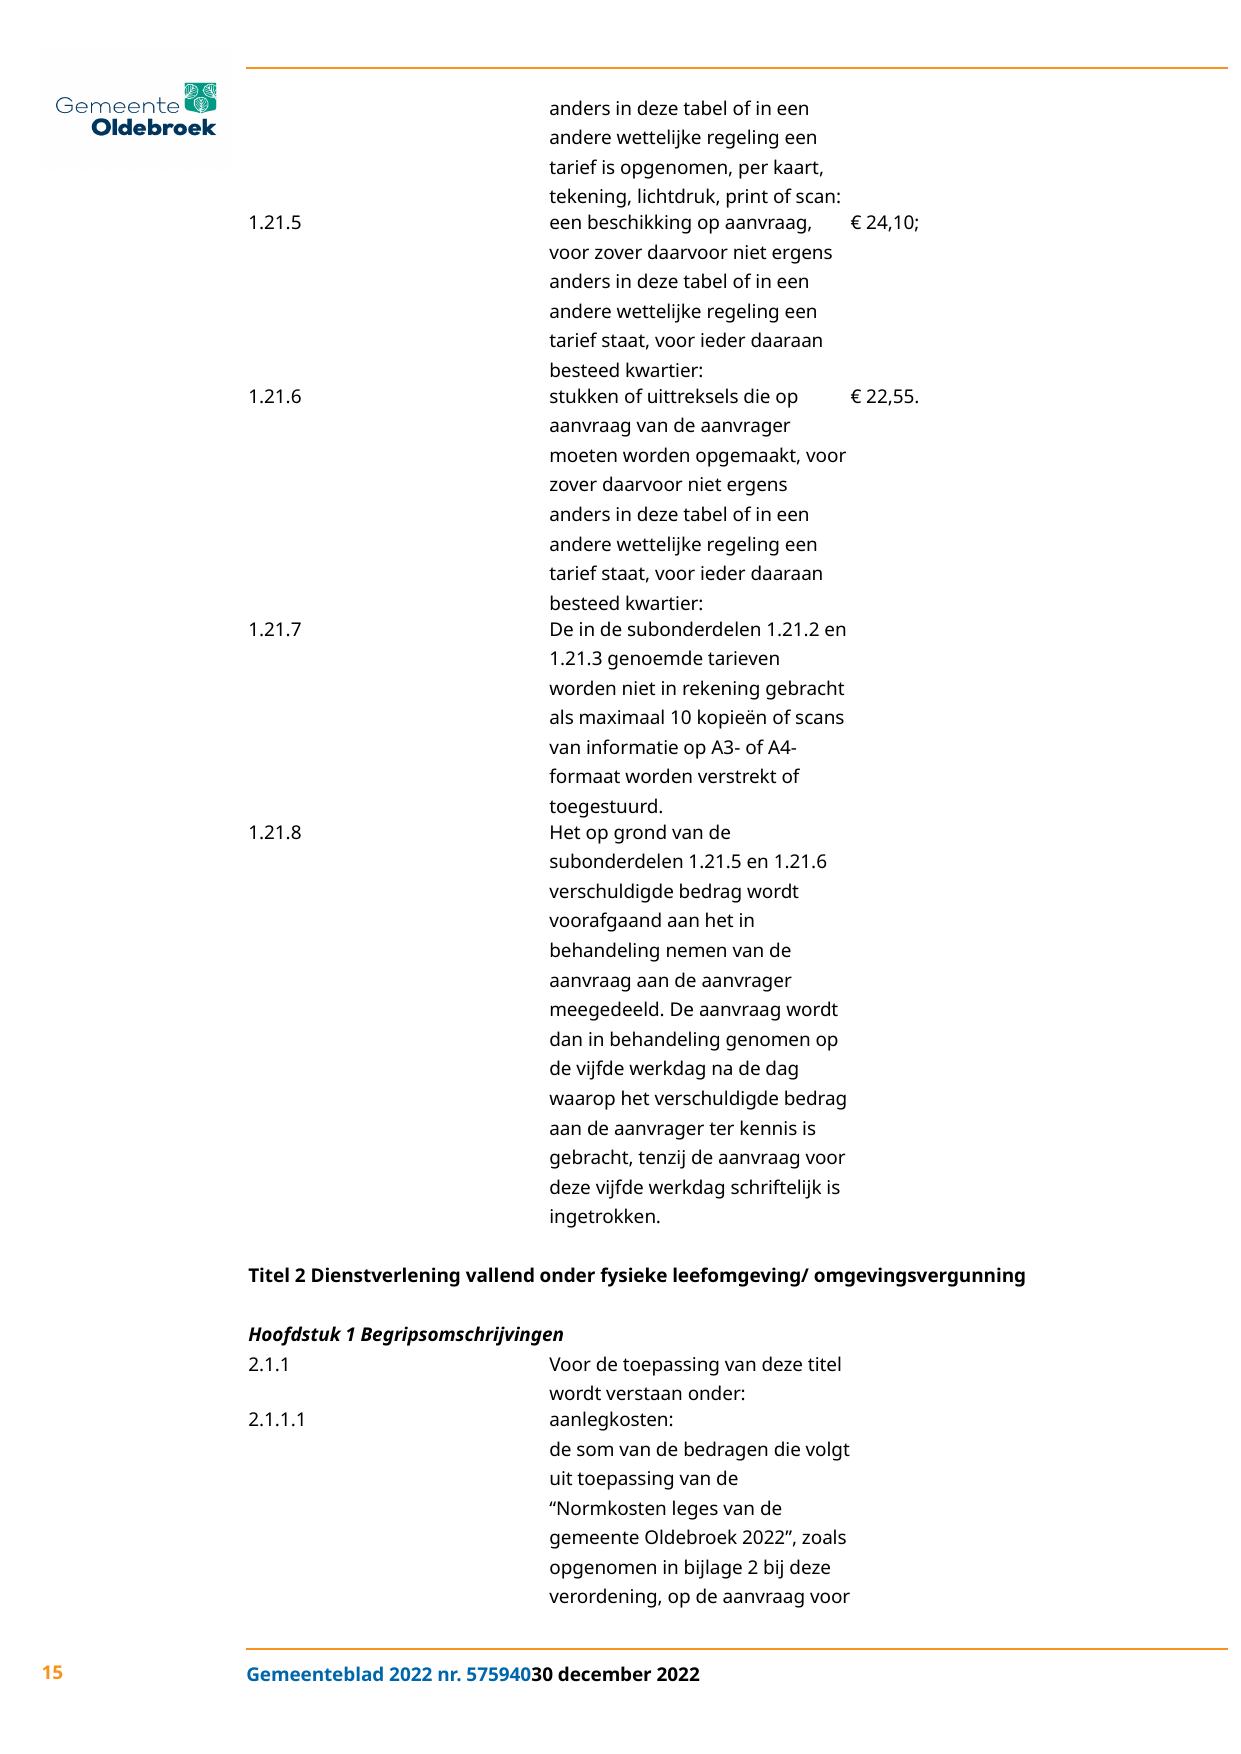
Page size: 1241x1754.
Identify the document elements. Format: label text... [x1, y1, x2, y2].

table_cell 1.21.5 [248, 209, 549, 383]
table_cell 1.21.6 [248, 383, 549, 616]
table_cell [248, 95, 549, 209]
text Hoofdstuk 1 Begripsomschrijvingen [248, 1321, 1152, 1347]
table_cell 1.21.8 [248, 819, 549, 1229]
table_cell [850, 819, 1152, 1229]
table_cell € 24,10; [850, 209, 1152, 383]
table_cell € 22,55. [850, 383, 1152, 616]
picture [41, 47, 231, 172]
table_cell [850, 616, 1152, 819]
table_header [850, 1351, 1152, 1406]
table_header Voor de toepassing van deze titel wordt verstaan onder: [549, 1351, 850, 1406]
table_cell Het op grond van de subonderdelen 1.21.5 en 1.21.6 verschuldigde bedrag wordt voorafgaand aan het in behandeling nemen van de aanvraag aan de aanvrager meegedeeld. De aanvraag wordt dan in behandeling genomen op de vijfde werkdag na de dag waarop het verschuldigde bedrag aan de aanvrager ter kennis is gebracht, tenzij de aanvraag voor deze vijfde werkdag schriftelijk is ingetrokken. [549, 819, 850, 1229]
table_cell [850, 95, 1152, 209]
text Titel 2 Dienstverlening vallend onder fysieke leefomgeving/ omgevingsvergunning [248, 1262, 1152, 1288]
table_cell 2.1.1.1 [248, 1406, 549, 1609]
table_header 2.1.1 [248, 1351, 549, 1406]
table_cell stukken of uittreksels die op aanvraag van de aanvrager moeten worden opgemaakt, voor zover daarvoor niet ergens anders in deze tabel of in een andere wet­telijke regeling een tarief staat, voor ieder daaraan besteed kwartier: [549, 383, 850, 616]
table_cell anders in deze tabel of in een andere wettelijke regeling een tarief is opgenomen, per kaart, tekening, lichtdruk, print of scan: [549, 95, 850, 209]
table_cell een beschikking op aanvraag, voor zover daarvoor niet ergens anders in deze tabel of in een andere wettelijke regeling een tarief staat, voor ieder daaraan besteed kwartier: [549, 209, 850, 383]
table_cell [850, 1406, 1152, 1609]
table_cell aanlegkosten: de som van de bedragen die volgt uit toepassing van de “Normkosten leges van de gemeente Oldebroek 2022”, zoals opgenomen in bijlage 2 bij deze verordening, op de aanvraag voor [549, 1406, 850, 1609]
table_cell 1.21.7 [248, 616, 549, 819]
table_cell De in de subonderdelen 1.21.2 en 1.21.3 genoemde tarieven worden niet in rekening gebracht als maximaal 10 kopieën of scans van informatie op A3- of A4-formaat worden verstrekt of toegestuurd. [549, 616, 850, 819]
